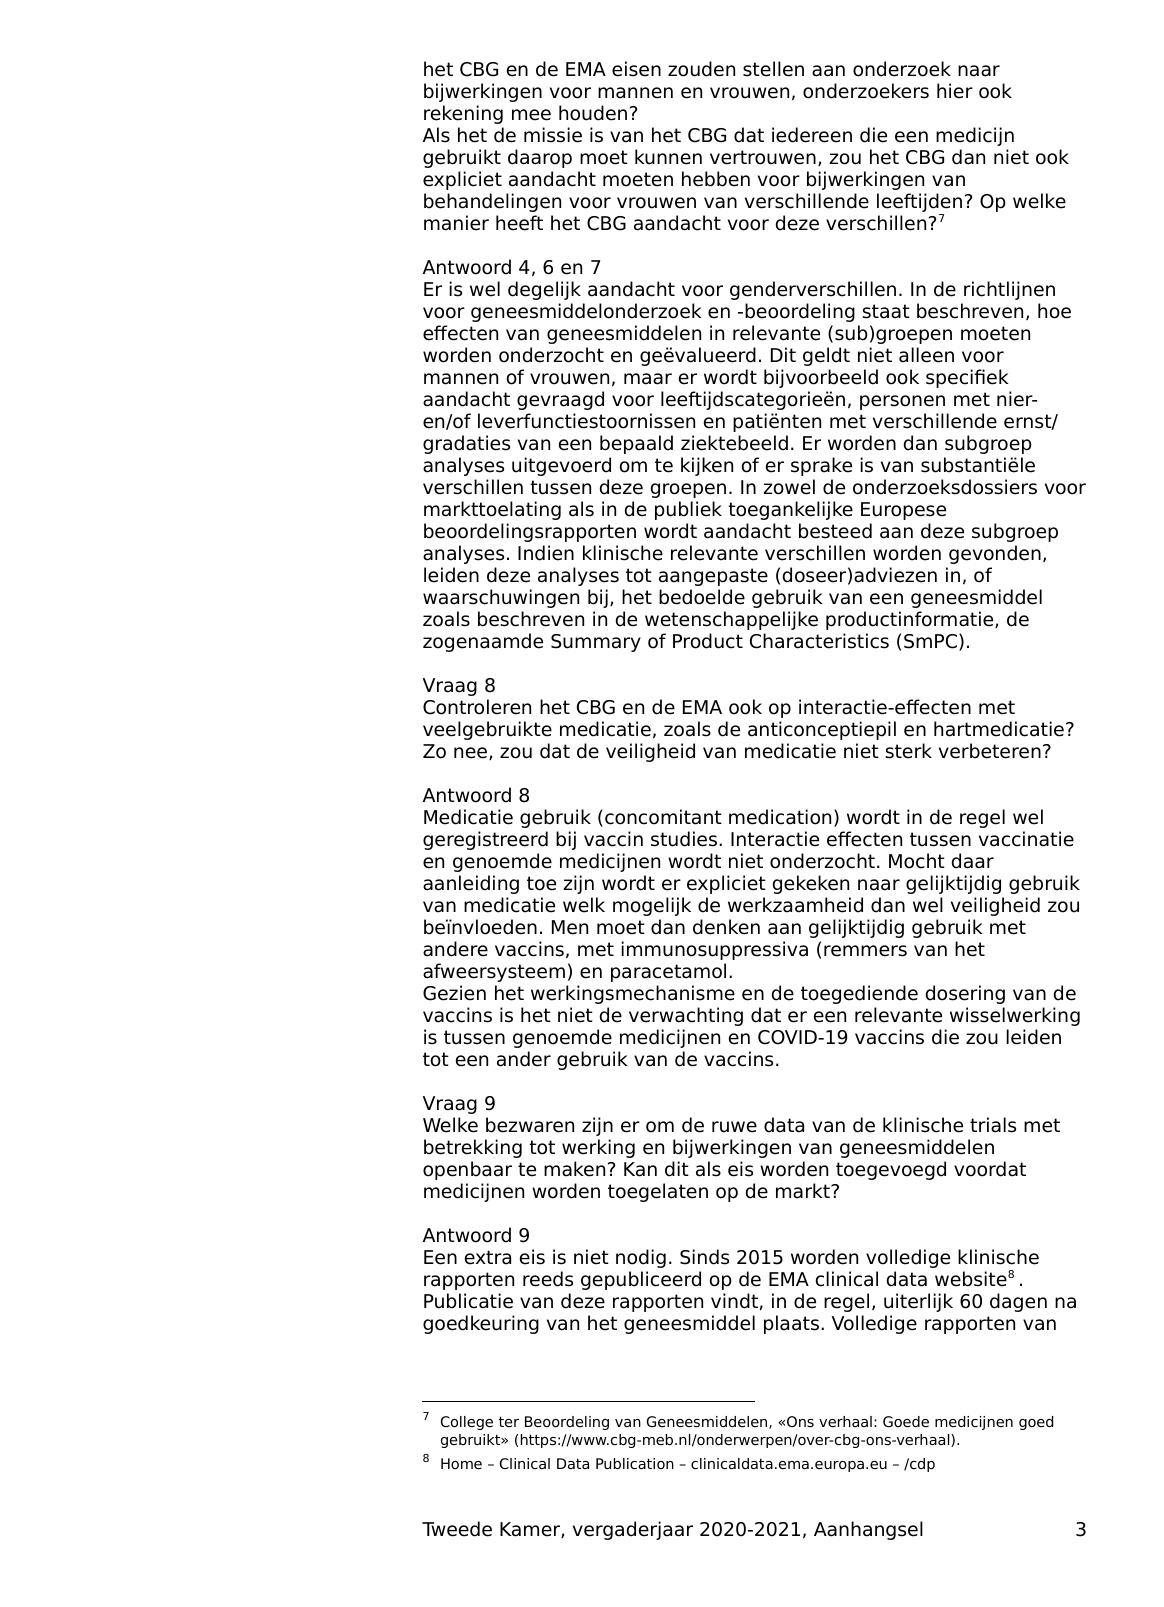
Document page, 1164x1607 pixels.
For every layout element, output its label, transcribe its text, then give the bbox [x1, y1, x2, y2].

text Antwoord 8 [422, 785, 1087, 807]
text Vraag 9 [422, 1093, 1087, 1115]
text Antwoord 4, 6 en 7 [422, 257, 1087, 279]
text Antwoord 9 [422, 1225, 1087, 1247]
text Medicatie gebruik (concomitant medication) wordt in de regel wel geregistreerd bij vaccin studies. Interactie effecten tussen vaccinatie en genoemde medicijnen wordt niet onderzocht. Mocht daar aanleiding toe zijn wordt er expliciet gekeken naar gelijktijdig gebruik van medicatie welk mogelijk de werkzaamheid dan wel veiligheid zou beïnvloeden. Men moet dan denken aan gelijktijdig gebruik met andere vaccins, met immunosuppressiva (remmers van het afweersysteem) en paracetamol. [422, 807, 1087, 983]
text Controleren het CBG en de EMA ook op interactie-effecten met veelgebruikte medicatie, zoals de anticonceptiepil en hartmedicatie? Zo nee, zou dat de veiligheid van medicatie niet sterk verbeteren? [422, 697, 1087, 763]
text Gezien het werkingsmechanisme en de toegediende dosering van de vaccins is het niet de verwachting dat er een relevante wisselwerking is tussen genoemde medicijnen en COVID-19 vaccins die zou leiden tot een ander gebruik van de vaccins. [422, 983, 1087, 1071]
text Er is wel degelijk aandacht voor genderverschillen. In de richtlijnen voor geneesmiddelonderzoek en -beoordeling staat beschreven, hoe effecten van geneesmiddelen in relevante (sub)groepen moeten worden onderzocht en geëvalueerd. Dit geldt niet alleen voor mannen of vrouwen, maar er wordt bijvoorbeeld ook specifiek aandacht gevraagd voor leeftijdscategorieën, personen met nier- en/of leverfunctiestoornissen en patiënten met verschillende ernst/ gradaties van een bepaald ziektebeeld. Er worden dan subgroep analyses uitgevoerd om te kijken of er sprake is van substantiële verschillen tussen deze groepen. In zowel de onderzoeksdossiers voor markttoelating als in de publiek toegankelijke Europese beoordelingsrapporten wordt aandacht besteed aan deze subgroep analyses. Indien klinische relevante verschillen worden gevonden, leiden deze analyses tot aangepaste (doseer)adviezen in, of waarschuwingen bij, het bedoelde gebruik van een geneesmiddel zoals beschreven in de wetenschappelijke productinformatie, de zogenaamde Summary of Product Characteristics (SmPC). [422, 279, 1087, 653]
text Een extra eis is niet nodig. Sinds 2015 worden volledige klinische rapporten reeds gepubliceerd op de EMA clinical data website. Publicatie van deze rapporten vindt, in de regel, uiterlijk 60 dagen na goedkeuring van het geneesmiddel plaats. Volledige rapporten van [422, 1247, 1087, 1335]
text Welke bezwaren zijn er om de ruwe data van de klinische trials met betrekking tot werking en bijwerkingen van geneesmiddelen openbaar te maken? Kan dit als eis worden toegevoegd voordat medicijnen worden toegelaten op de markt? [422, 1115, 1087, 1203]
text Home – Clinical Data Publication – clinicaldata.ema.europa.eu – /cdp [422, 1452, 1087, 1474]
text Vraag 8 [422, 675, 1087, 697]
text College ter Beoordeling van Geneesmiddelen, «Ons verhaal: Goede medicijnen goed gebruikt» (https://www.cbg-meb.nl/onderwerpen/over-cbg-ons-verhaal). [422, 1410, 1087, 1449]
text Als het de missie is van het CBG dat iedereen die een medicijn gebruikt daarop moet kunnen vertrouwen, zou het CBG dan niet ook expliciet aandacht moeten hebben voor bijwerkingen van behandelingen voor vrouwen van verschillende leeftijden? Op welke manier heeft het CBG aandacht voor deze verschillen? [422, 125, 1087, 235]
text het CBG en de EMA eisen zouden stellen aan onderzoek naar bijwerkingen voor mannen en vrouwen, onderzoekers hier ook rekening mee houden? [422, 59, 1087, 125]
